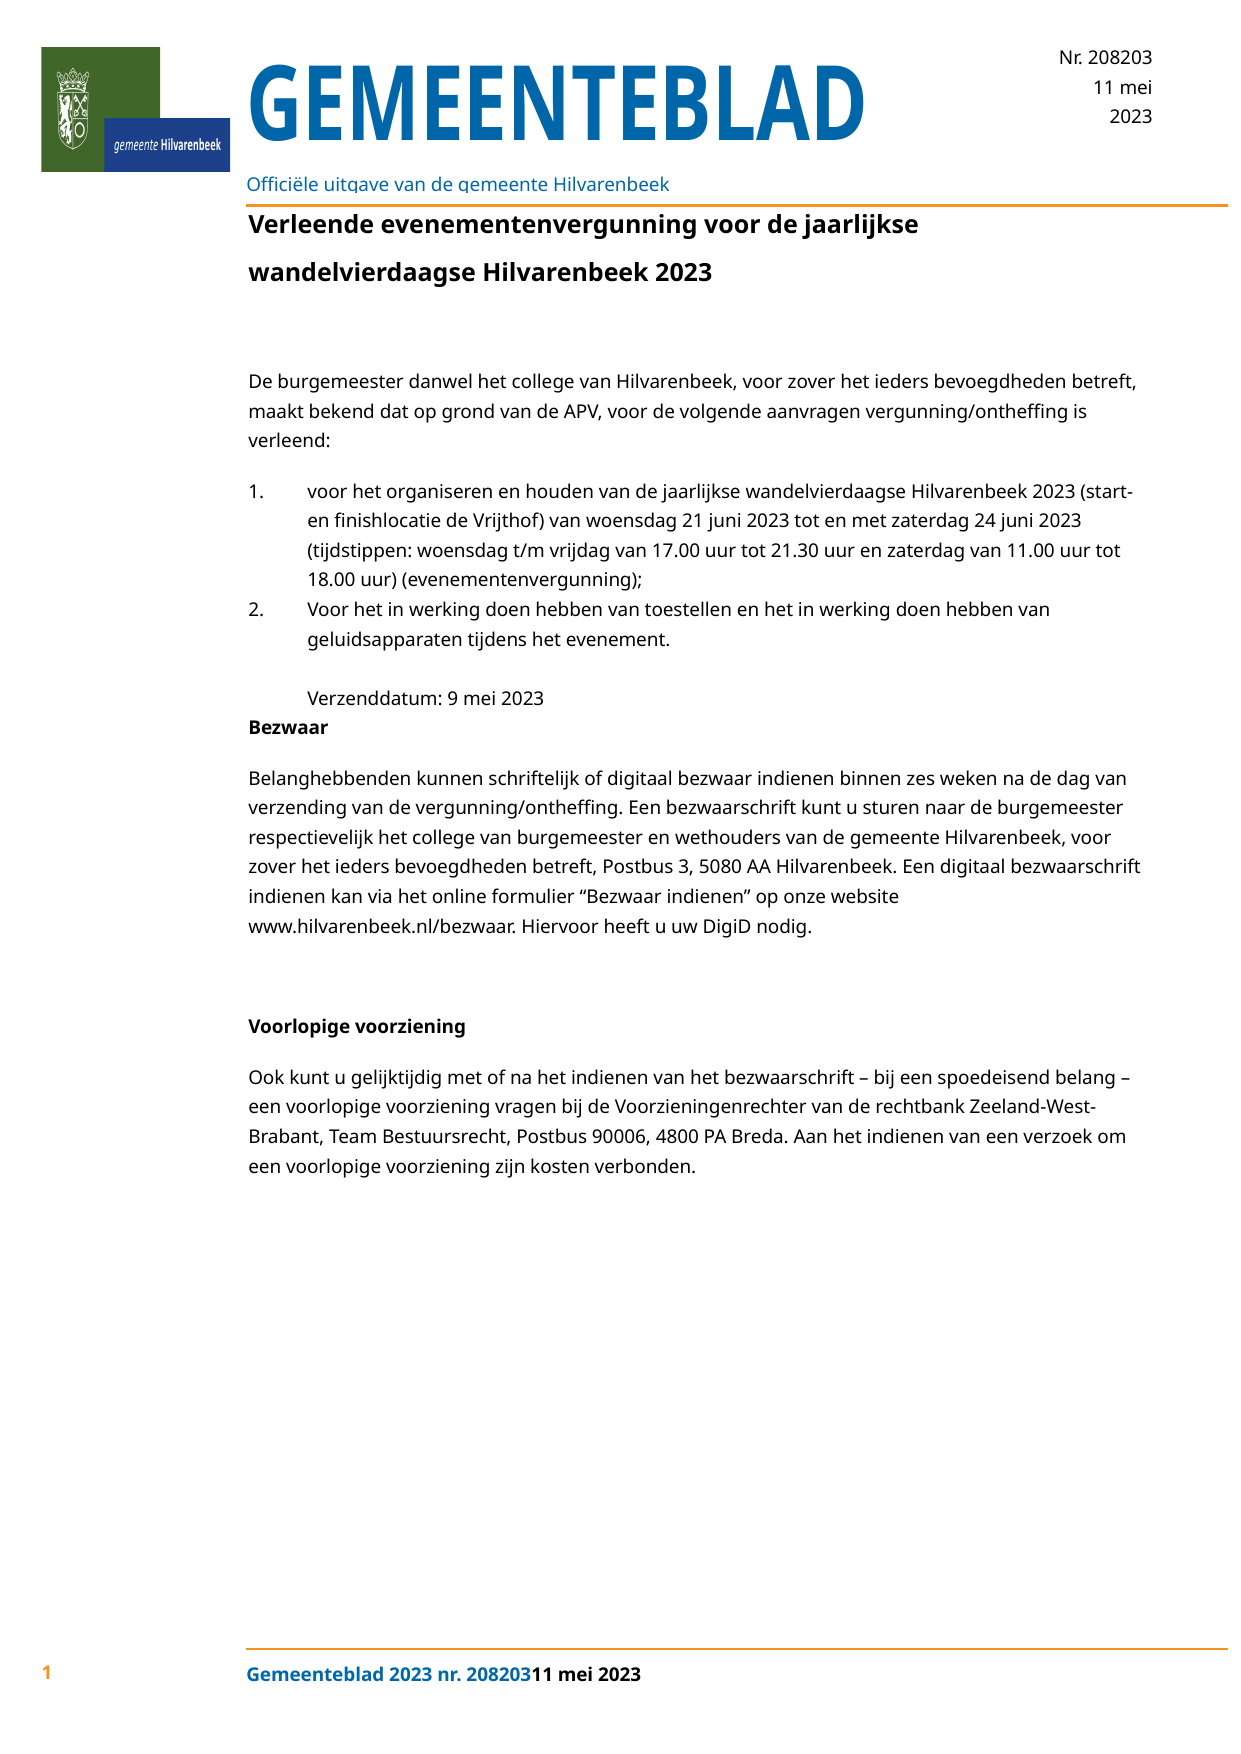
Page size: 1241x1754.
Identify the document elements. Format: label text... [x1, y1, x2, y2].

text Voorlopige voorziening [248, 1014, 1152, 1039]
picture [41, 47, 231, 172]
text De burgemeester danwel het college van Hilvarenbeek, voor zover het ieders bevoegdheden betreft, maakt bekend dat op grond van de APV, voor de volgende aanvragen vergunning/ontheffing is verleend: [248, 368, 1152, 453]
list Voor het in werking doen hebben van toestellen en het in werking doen hebben van geluidsapparaten tijdens het evenement. [248, 596, 1152, 652]
list voor het organiseren en houden van de jaarlijkse wandelvierdaagse Hilvarenbeek 2023 (start- en finishlocatie de Vrijthof) van woensdag 21 juni 2023 tot en met zaterdag 24 juni 2023 (tijdstippen: woensdag t/m vrijdag van 17.00 uur tot 21.30 uur en zaterdag van 11.00 uur tot 18.00 uur) (evenementenvergunning); [248, 478, 1152, 592]
text Verleende evenementenvergunning voor de jaarlijkse wandelvierdaagse Hilvarenbeek 2023 [248, 207, 1152, 288]
list Verzenddatum: 9 mei 2023 [248, 685, 1152, 711]
text Ook kunt u gelijktijdig met of na het indienen van het bezwaarschrift – bij een spoedeisend belang – een voorlopige voorziening vragen bij de Voorzieningenrechter van de rechtbank Zeeland-West-Brabant, Team Bestuursrecht, Postbus 90006, 4800 PA Breda. Aan het indienen van een verzoek om een voorlopige voorziening zijn kosten verbonden. [248, 1064, 1152, 1179]
text Bezwaar [248, 714, 1152, 740]
text Belanghebbenden kunnen schriftelijk of digitaal bezwaar indienen binnen zes weken na de dag van verzending van de vergunning/ontheffing. Een bezwaarschrift kunt u sturen naar de burgemeester respectievelijk het college van burgemeester en wethouders van de gemeente Hilvarenbeek, voor zover het ieders bevoegdheden betreft, Postbus 3, 5080 AA Hilvarenbeek. Een digitaal bezwaarschrift indienen kan via het online formulier “Bezwaar indienen” op onze website www.hilvarenbeek.nl/bezwaar. Hiervoor heeft u uw DigiD nodig. [248, 765, 1152, 939]
